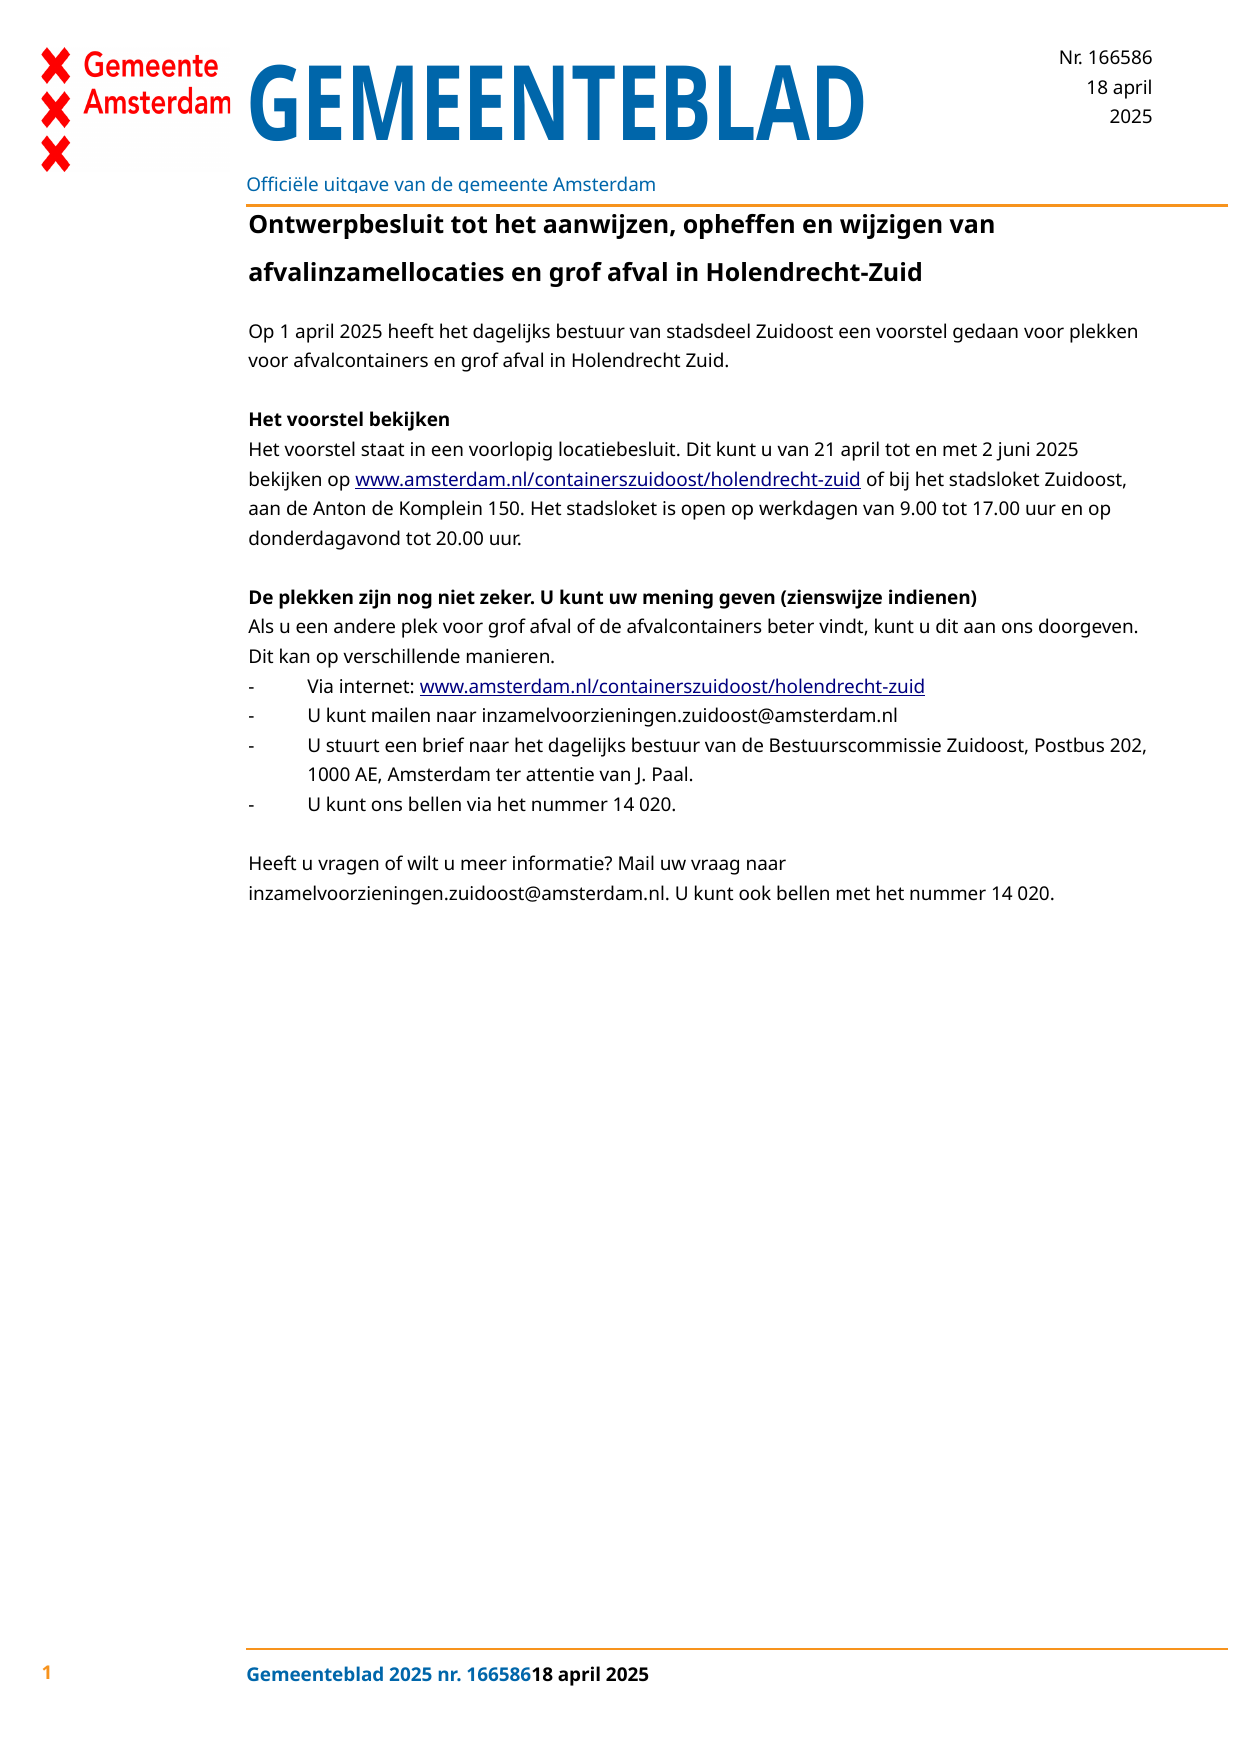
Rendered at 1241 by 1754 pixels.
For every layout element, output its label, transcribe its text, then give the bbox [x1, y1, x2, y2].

text Heeft u vragen of wilt u meer informatie? Mail uw vraag naar inzamelvoorzieningen.zuidoost@amsterdam.nl. U kunt ook bellen met het nummer 14 020. [248, 850, 1152, 906]
text Ontwerpbesluit tot het aanwijzen, opheffen en wijzigen van afvalinzamellocaties en grof afval in Holendrecht-Zuid [248, 207, 1152, 288]
picture [41, 47, 231, 172]
text Het voorstel staat in een voorlopig locatiebesluit. Dit kunt u van 21 april tot en met 2 juni 2025 bekijken op www.amsterdam.nl/containerszuidoost/holendrecht-zuid of bij het stadsloket Zuidoost, aan de Anton de Komplein 150. Het stadsloket is open op werkdagen van 9.00 tot 17.00 uur en op donderdagavond tot 20.00 uur. [248, 436, 1152, 551]
list Via internet: www.amsterdam.nl/containerszuidoost/holendrecht-zuid [248, 673, 1152, 699]
text De plekken zijn nog niet zeker. U kunt uw mening geven (zienswijze indienen) [248, 584, 1152, 610]
text Het voorstel bekijken [248, 407, 1152, 432]
list U kunt mailen naar inzamelvoorzieningen.zuidoost@amsterdam.nl [248, 702, 1152, 728]
list U stuurt een brief naar het dagelijks bestuur van de Bestuurscommissie Zuidoost, Postbus 202, 1000 AE, Amsterdam ter attentie van J. Paal. [248, 732, 1152, 787]
list U kunt ons bellen via het nummer 14 020. [248, 791, 1152, 817]
text Op 1 april 2025 heeft het dagelijks bestuur van stadsdeel Zuidoost een voorstel gedaan voor plekken voor afvalcontainers en grof afval in Holendrecht Zuid. [248, 318, 1152, 373]
text Als u een andere plek voor grof afval of de afvalcontainers beter vindt, kunt u dit aan ons doorgeven. Dit kan op verschillende manieren. [248, 614, 1152, 669]
